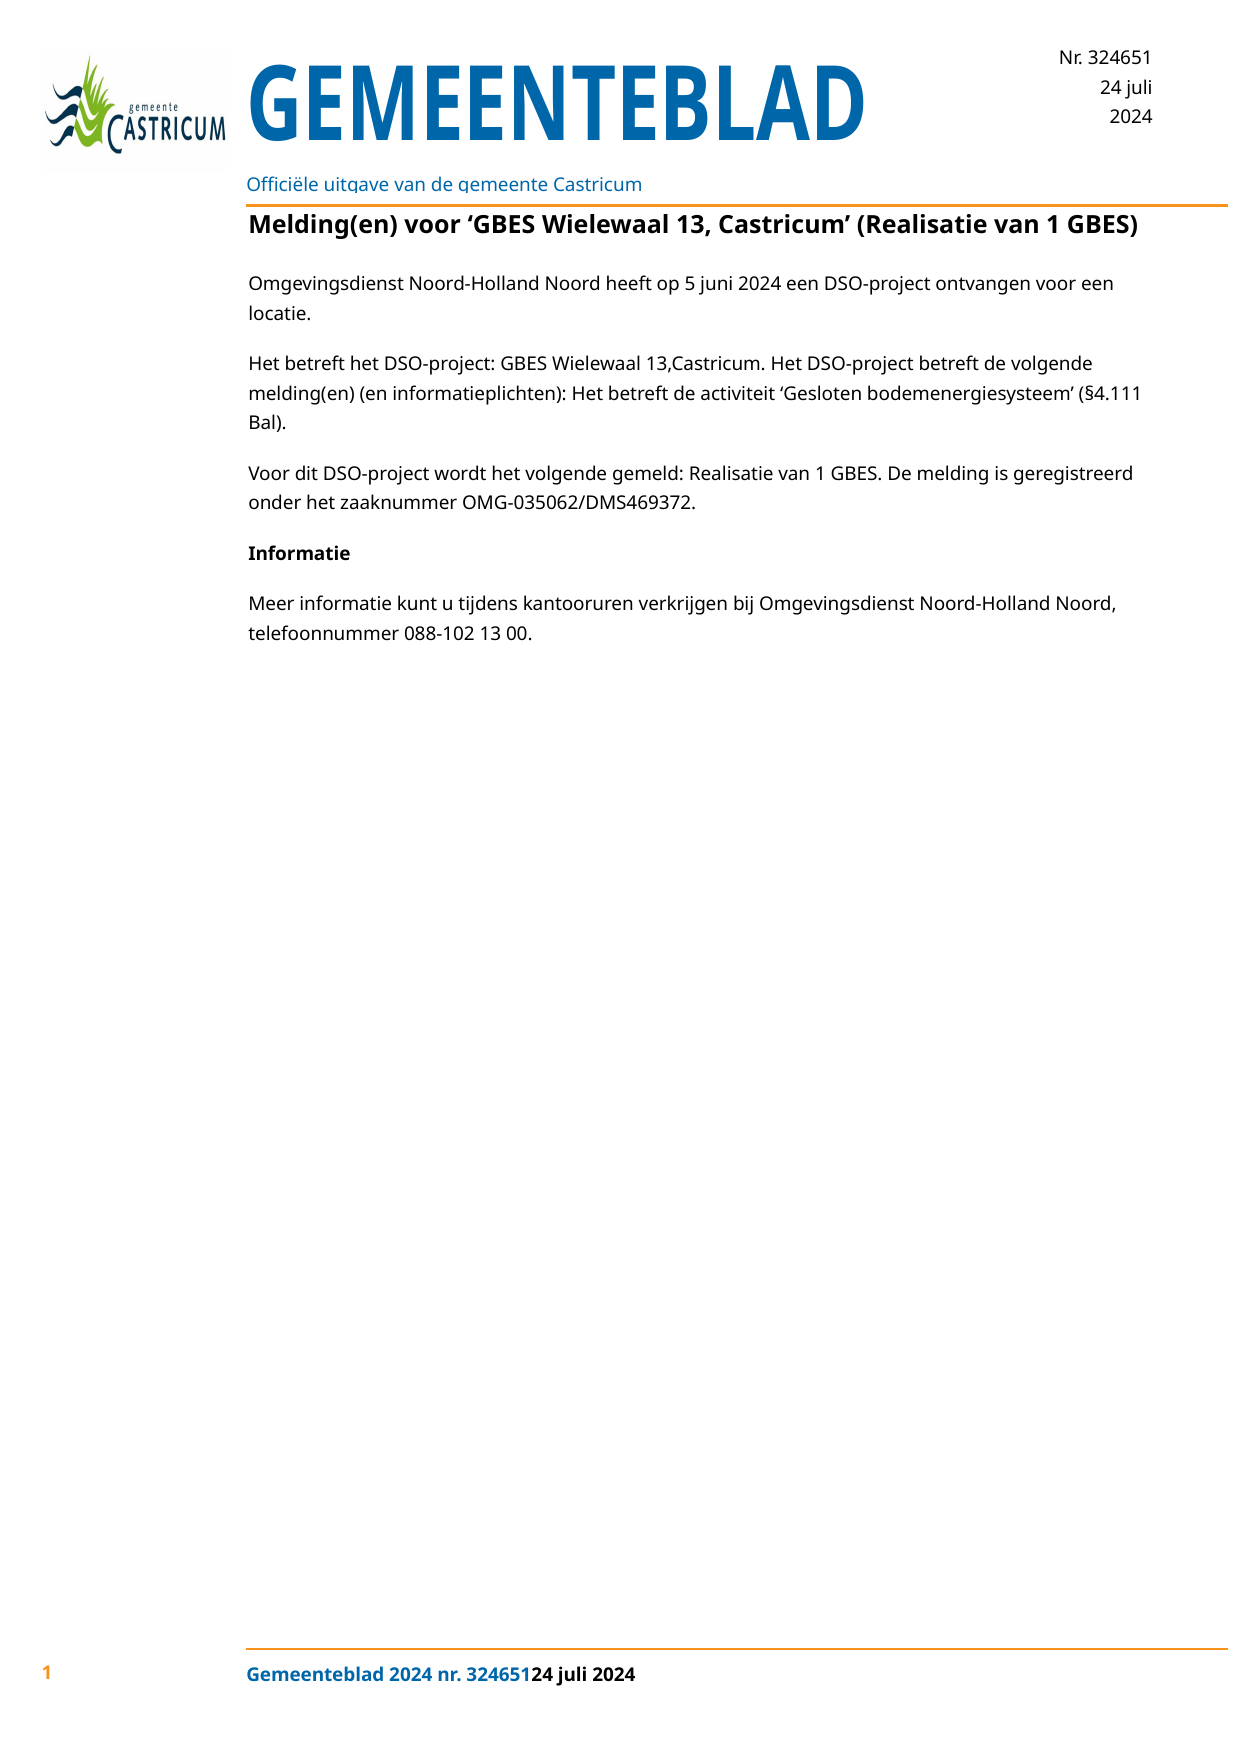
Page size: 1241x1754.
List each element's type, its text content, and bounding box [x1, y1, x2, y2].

text Voor dit DSO-project wordt het volgende gemeld: Realisatie van 1 GBES. De melding is geregistreerd onder het zaaknummer OMG-035062/DMS469372. [248, 460, 1152, 515]
text Informatie [248, 540, 1152, 566]
text Omgevingsdienst Noord-Holland Noord heeft op 5 juni 2024 een DSO-project ontvangen voor een locatie. [248, 270, 1152, 326]
text Meer informatie kunt u tijdens kantooruren verkrijgen bij Omgevingsdienst Noord-Holland Noord, telefoonnummer 088-102 13 00. [248, 590, 1152, 646]
picture [41, 47, 231, 172]
text Het betreft het DSO-project: GBES Wielewaal 13,Castricum. Het DSO-project betreft de volgende melding(en) (en informatieplichten): Het betreft de activiteit ‘Gesloten bodemenergiesysteem’ (§4.111 Bal). [248, 350, 1152, 435]
text Melding(en) voor ‘GBES Wielewaal 13, Castricum’ (Realisatie van 1 GBES) [248, 207, 1152, 241]
